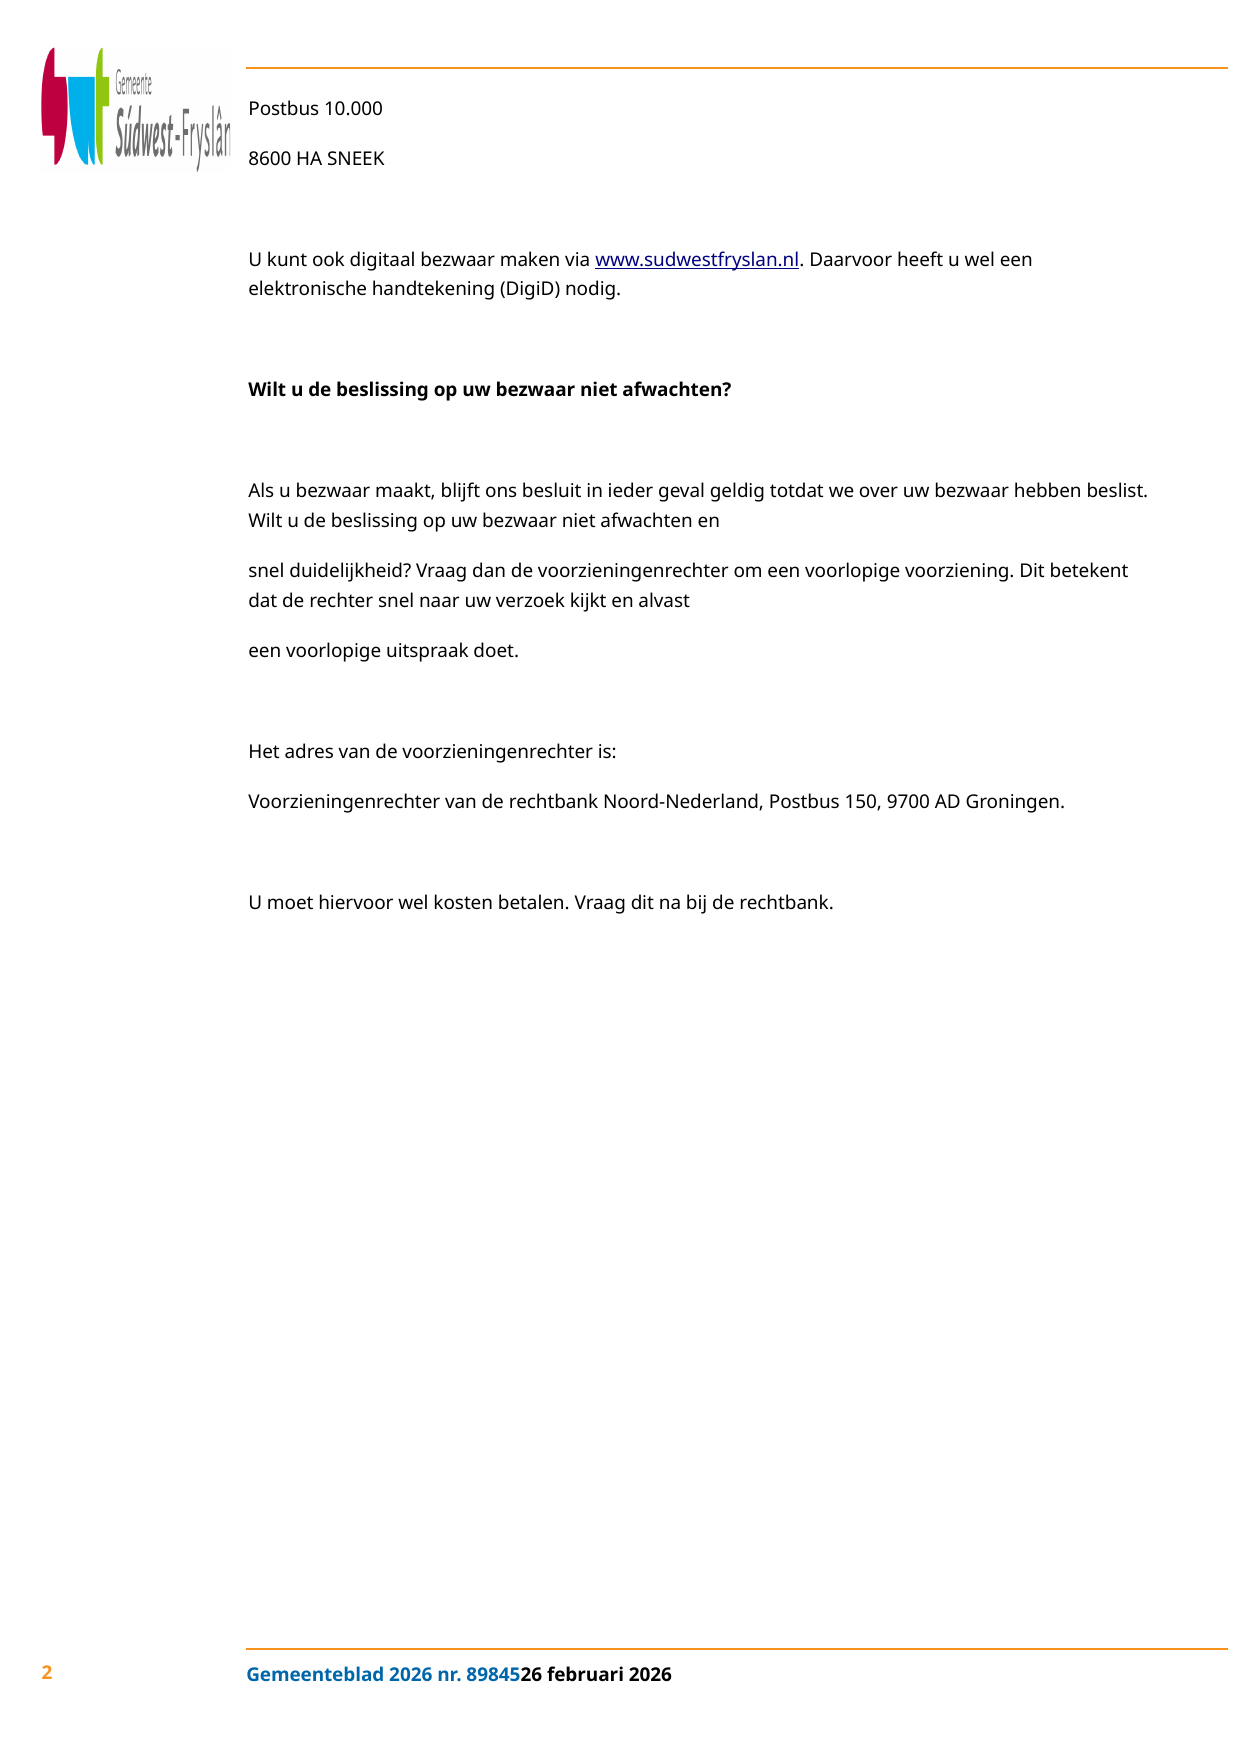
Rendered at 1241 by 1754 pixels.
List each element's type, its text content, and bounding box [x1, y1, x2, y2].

text Het adres van de voorzieningenrechter is: [248, 738, 1152, 764]
picture [41, 47, 231, 172]
text Postbus 10.000 [248, 95, 1152, 121]
text Voorzieningenrechter van de rechtbank Noord-Nederland, Postbus 150, 9700 AD Groningen. [248, 788, 1152, 814]
text Als u bezwaar maakt, blijft ons besluit in ieder geval geldig totdat we over uw bezwaar hebben beslist. Wilt u de beslissing op uw bezwaar niet afwachten en [248, 477, 1152, 533]
text U moet hiervoor wel kosten betalen. Vraag dit na bij de rechtbank. [248, 889, 1152, 915]
text U kunt ook digitaal bezwaar maken via www.sudwestfryslan.nl. Daarvoor heeft u wel een elektronische handtekening (DigiD) nodig. [248, 246, 1152, 301]
text een voorlopige uitspraak doet. [248, 637, 1152, 663]
text Wilt u de beslissing op uw bezwaar niet afwachten? [248, 376, 1152, 402]
text 8600 HA SNEEK [248, 145, 1152, 171]
text snel duidelijkheid? Vraag dan de voorzieningenrechter om een voorlopige voorziening. Dit betekent dat de rechter snel naar uw verzoek kijkt en alvast [248, 557, 1152, 613]
